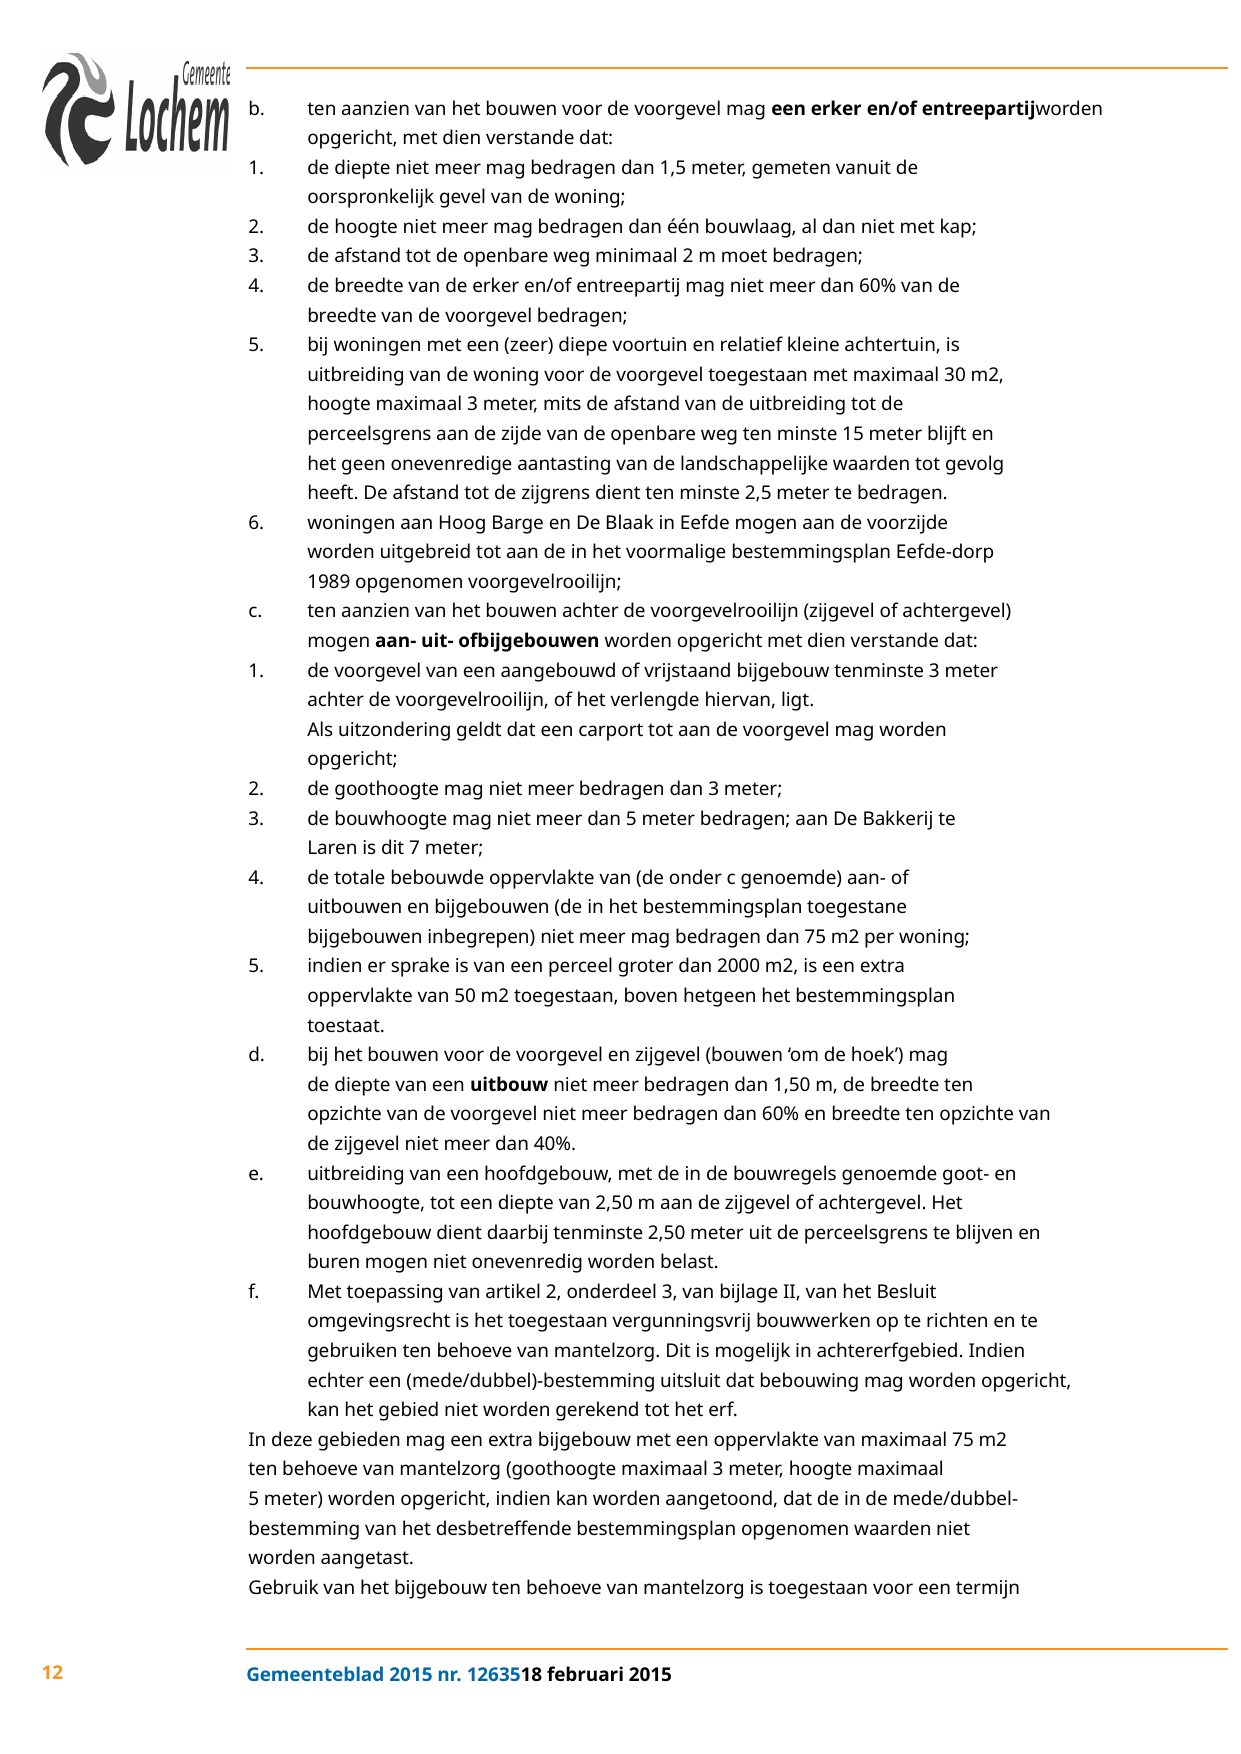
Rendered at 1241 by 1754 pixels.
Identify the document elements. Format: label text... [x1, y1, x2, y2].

list de bouwhoogte mag niet meer dan 5 meter bedragen; aan De Bakkerij te [248, 805, 1152, 831]
list mogen aan- uit- ofbijgebouwen worden opgericht met dien verstande dat: [248, 627, 1152, 653]
list echter een (mede/dubbel)-bestemming uitsluit dat bebouwing mag worden opgericht, [248, 1367, 1152, 1393]
list opzichte van de voorgevel niet meer bedragen dan 60% en breedte ten opzichte van [248, 1101, 1152, 1126]
text worden aangetast. [248, 1544, 1152, 1570]
list Als uitzondering geldt dat een carport tot aan de voorgevel mag worden [248, 716, 1152, 742]
list 1989 opgenomen voorgevelrooilijn; [248, 568, 1152, 594]
list de voorgevel van een aangebouwd of vrijstaand bijgebouw tenminste 3 meter [248, 657, 1152, 683]
list Laren is dit 7 meter; [248, 834, 1152, 860]
list uitbreiding van een hoofdgebouw, met de in de bouwregels genoemde goot- en [248, 1160, 1152, 1186]
list achter de voorgevelrooilijn, of het verlengde hiervan, ligt. [248, 686, 1152, 712]
list bij woningen met een (zeer) diepe voortuin en relatief kleine achtertuin, is [248, 331, 1152, 357]
list indien er sprake is van een perceel groter dan 2000 m2, is een extra [248, 953, 1152, 978]
list perceelsgrens aan de zijde van de openbare weg ten minste 15 meter blijft en [248, 420, 1152, 446]
list oorspronkelijk gevel van de woning; [248, 183, 1152, 209]
list de diepte van een uitbouw niet meer bedragen dan 1,50 m, de breedte ten [248, 1071, 1152, 1097]
list de hoogte niet meer mag bedragen dan één bouwlaag, al dan niet met kap; [248, 213, 1152, 239]
list bij het bouwen voor de voorgevel en zijgevel (bouwen ‘om de hoek’) mag [248, 1041, 1152, 1067]
list toestaat. [248, 1012, 1152, 1038]
text Gebruik van het bijgebouw ten behoeve van mantelzorg is toegestaan voor een termijn [248, 1574, 1152, 1600]
list uitbouwen en bijgebouwen (de in het bestemmingsplan toegestane [248, 893, 1152, 919]
list uitbreiding van de woning voor de voorgevel toegestaan met maximaal 30 m2, [248, 361, 1152, 387]
list buren mogen niet onevenredig worden belast. [248, 1248, 1152, 1274]
text In deze gebieden mag een extra bijgebouw met een oppervlakte van maximaal 75 m2 [248, 1426, 1152, 1452]
list de goothoogte mag niet meer bedragen dan 3 meter; [248, 775, 1152, 801]
picture [41, 47, 231, 172]
list de totale bebouwde oppervlakte van (de onder c genoemde) aan- of [248, 864, 1152, 890]
text ten behoeve van mantelzorg (goothoogte maximaal 3 meter, hoogte maximaal [248, 1456, 1152, 1481]
text 5 meter) worden opgericht, indien kan worden aangetoond, dat de in de mede/dubbel- [248, 1485, 1152, 1511]
list bijgebouwen inbegrepen) niet meer mag bedragen dan 75 m2 per woning; [248, 923, 1152, 949]
list de afstand tot de openbare weg minimaal 2 m moet bedragen; [248, 243, 1152, 268]
list ten aanzien van het bouwen achter de voorgevelrooilijn (zijgevel of achtergevel) [248, 598, 1152, 623]
list opgericht; [248, 746, 1152, 771]
list Met toepassing van artikel 2, onderdeel 3, van bijlage II, van het Besluit [248, 1278, 1152, 1304]
list hoofdgebouw dient daarbij tenminste 2,50 meter uit de perceelsgrens te blijven en [248, 1219, 1152, 1245]
list de breedte van de erker en/of entreepartij mag niet meer dan 60% van de [248, 272, 1152, 298]
list breedte van de voorgevel bedragen; [248, 302, 1152, 328]
list heeft. De afstand tot de zijgrens dient ten minste 2,5 meter te bedragen. [248, 479, 1152, 505]
list bouwhoogte, tot een diepte van 2,50 m aan de zijgevel of achtergevel. Het [248, 1189, 1152, 1215]
list de zijgevel niet meer dan 40%. [248, 1130, 1152, 1156]
list hoogte maximaal 3 meter, mits de afstand van de uitbreiding tot de [248, 391, 1152, 416]
list omgevingsrecht is het toegestaan vergunningsvrij bouwwerken op te richten en te [248, 1308, 1152, 1333]
list het geen onevenredige aantasting van de landschappelijke waarden tot gevolg [248, 450, 1152, 476]
text bestemming van het desbetreffende bestemmingsplan opgenomen waarden niet [248, 1515, 1152, 1541]
list ten aanzien van het bouwen voor de voorgevel mag een erker en/of entreepartijworden opgericht, met dien verstande dat: [248, 95, 1152, 150]
list gebruiken ten behoeve van mantelzorg. Dit is mogelijk in achtererfgebied. Indien [248, 1337, 1152, 1363]
list de diepte niet meer mag bedragen dan 1,5 meter, gemeten vanuit de [248, 154, 1152, 180]
list kan het gebied niet worden gerekend tot het erf. [248, 1396, 1152, 1422]
list woningen aan Hoog Barge en De Blaak in Eefde mogen aan de voorzijde [248, 509, 1152, 535]
list worden uitgebreid tot aan de in het voormalige bestemmingsplan Eefde-dorp [248, 538, 1152, 564]
list oppervlakte van 50 m2 toegestaan, boven hetgeen het bestemmingsplan [248, 982, 1152, 1008]
